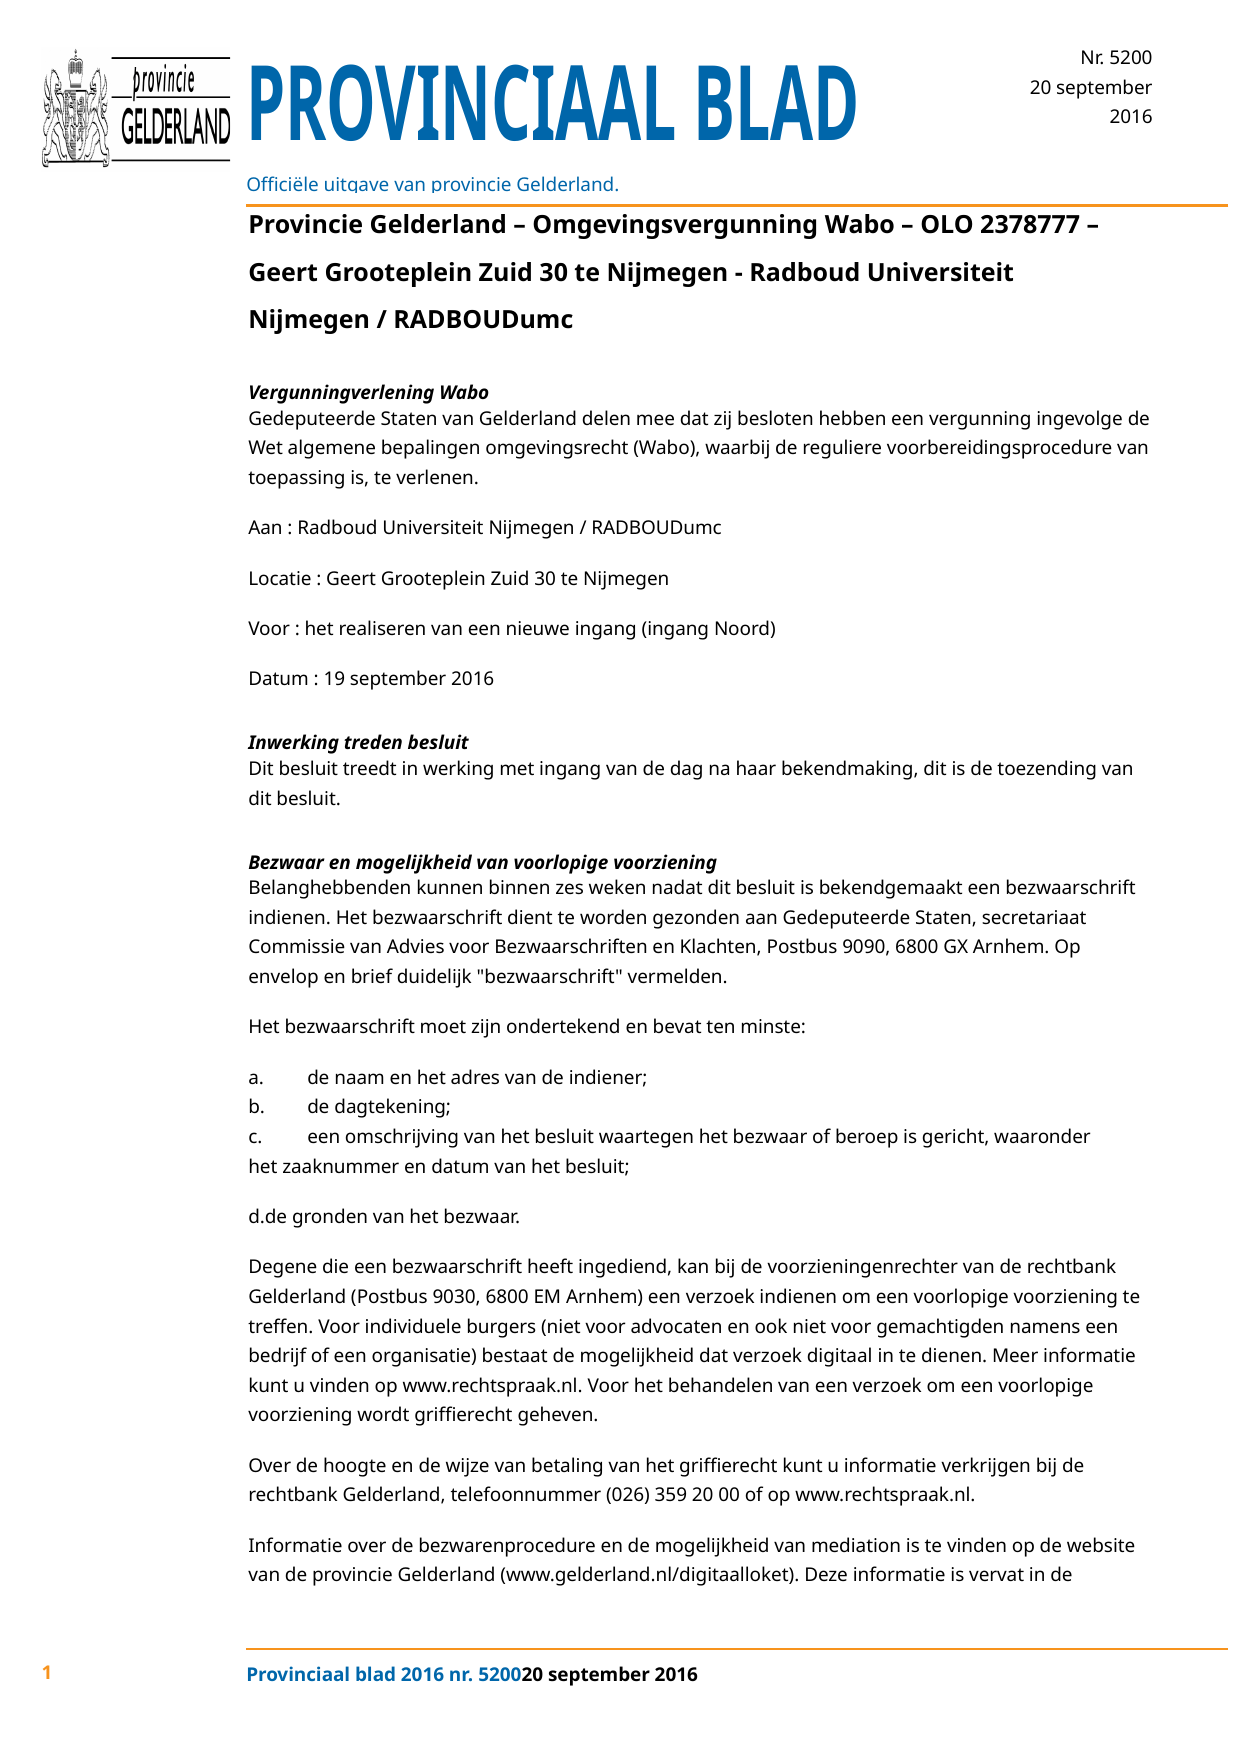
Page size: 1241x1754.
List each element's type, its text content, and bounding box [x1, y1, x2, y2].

text Gedeputeerde Staten van Gelderland delen mee dat zij besloten hebben een vergunning ingevolge de Wet algemene bepalingen omgevingsrecht (Wabo), waarbij de reguliere voorbereidingsprocedure van toepassing is, te verlenen. [248, 405, 1152, 490]
text Over de hoogte en de wijze van betaling van het griffierecht kunt u informatie verkrijgen bij de rechtbank Gelderland, telefoonnummer (026) 359 20 00 of op www.rechtspraak.nl. [248, 1452, 1152, 1507]
text Inwerking treden besluit [248, 729, 1152, 755]
picture [41, 47, 231, 172]
text Vergunningverlening Wabo [248, 379, 1152, 405]
text Dit besluit treedt in werking met ingang van de dag na haar bekendmaking, dit is de toezending van dit besluit. [248, 755, 1152, 811]
list de naam en het adres van de indiener; [248, 1064, 1152, 1090]
text Provincie Gelderland – Omgevingsvergunning Wabo – OLO 2378777 – Geert Grooteplein Zuid 30 te Nijmegen - Radboud Universiteit Nijmegen / RADBOUDumc [248, 207, 1152, 336]
text Bezwaar en mogelijkheid van voorlopige voorziening [248, 849, 1152, 874]
list een omschrijving van het besluit waartegen het bezwaar of beroep is gericht, waaronder [248, 1123, 1152, 1149]
text Het bezwaarschrift moet zijn ondertekend en bevat ten minste: [248, 1014, 1152, 1039]
text d.de gronden van het bezwaar. [248, 1203, 1152, 1229]
list de dagtekening; [248, 1094, 1152, 1119]
text Voor : het realiseren van een nieuwe ingang (ingang Noord) [248, 615, 1152, 641]
text Degene die een bezwaarschrift heeft ingediend, kan bij de voorzieningenrechter van de rechtbank Gelderland (Postbus 9030, 6800 EM Arnhem) een verzoek indienen om een voorlopige voorziening te treffen. Voor individuele burgers (niet voor advocaten en ook niet voor gemachtigden namens een bedrijf of een organisatie) bestaat de mogelijkheid dat verzoek digitaal in te dienen. Meer informatie kunt u vinden op www.rechtspraak.nl. Voor het behandelen van een verzoek om een voorlopige voorziening wordt griffierecht geheven. [248, 1254, 1152, 1427]
text Datum : 19 september 2016 [248, 666, 1152, 691]
text Aan : Radboud Universiteit Nijmegen / RADBOUDumc [248, 514, 1152, 540]
text Informatie over de bezwarenprocedure en de mogelijkheid van mediation is te vinden op de website van de provincie Gelderland (www.gelderland.nl/digitaalloket). Deze informatie is vervat in de [248, 1532, 1152, 1587]
text Locatie : Geert Grooteplein Zuid 30 te Nijmegen [248, 565, 1152, 591]
text het zaaknummer en datum van het besluit; [248, 1153, 1152, 1179]
text Belanghebbenden kunnen binnen zes weken nadat dit besluit is bekendgemaakt een bezwaarschrift indienen. Het bezwaarschrift dient te worden gezonden aan Gedeputeerde Staten, secretariaat Commissie van Advies voor Bezwaarschriften en Klachten, Postbus 9090, 6800 GX Arnhem. Op envelop en brief duidelijk "bezwaarschrift" vermelden. [248, 874, 1152, 989]
